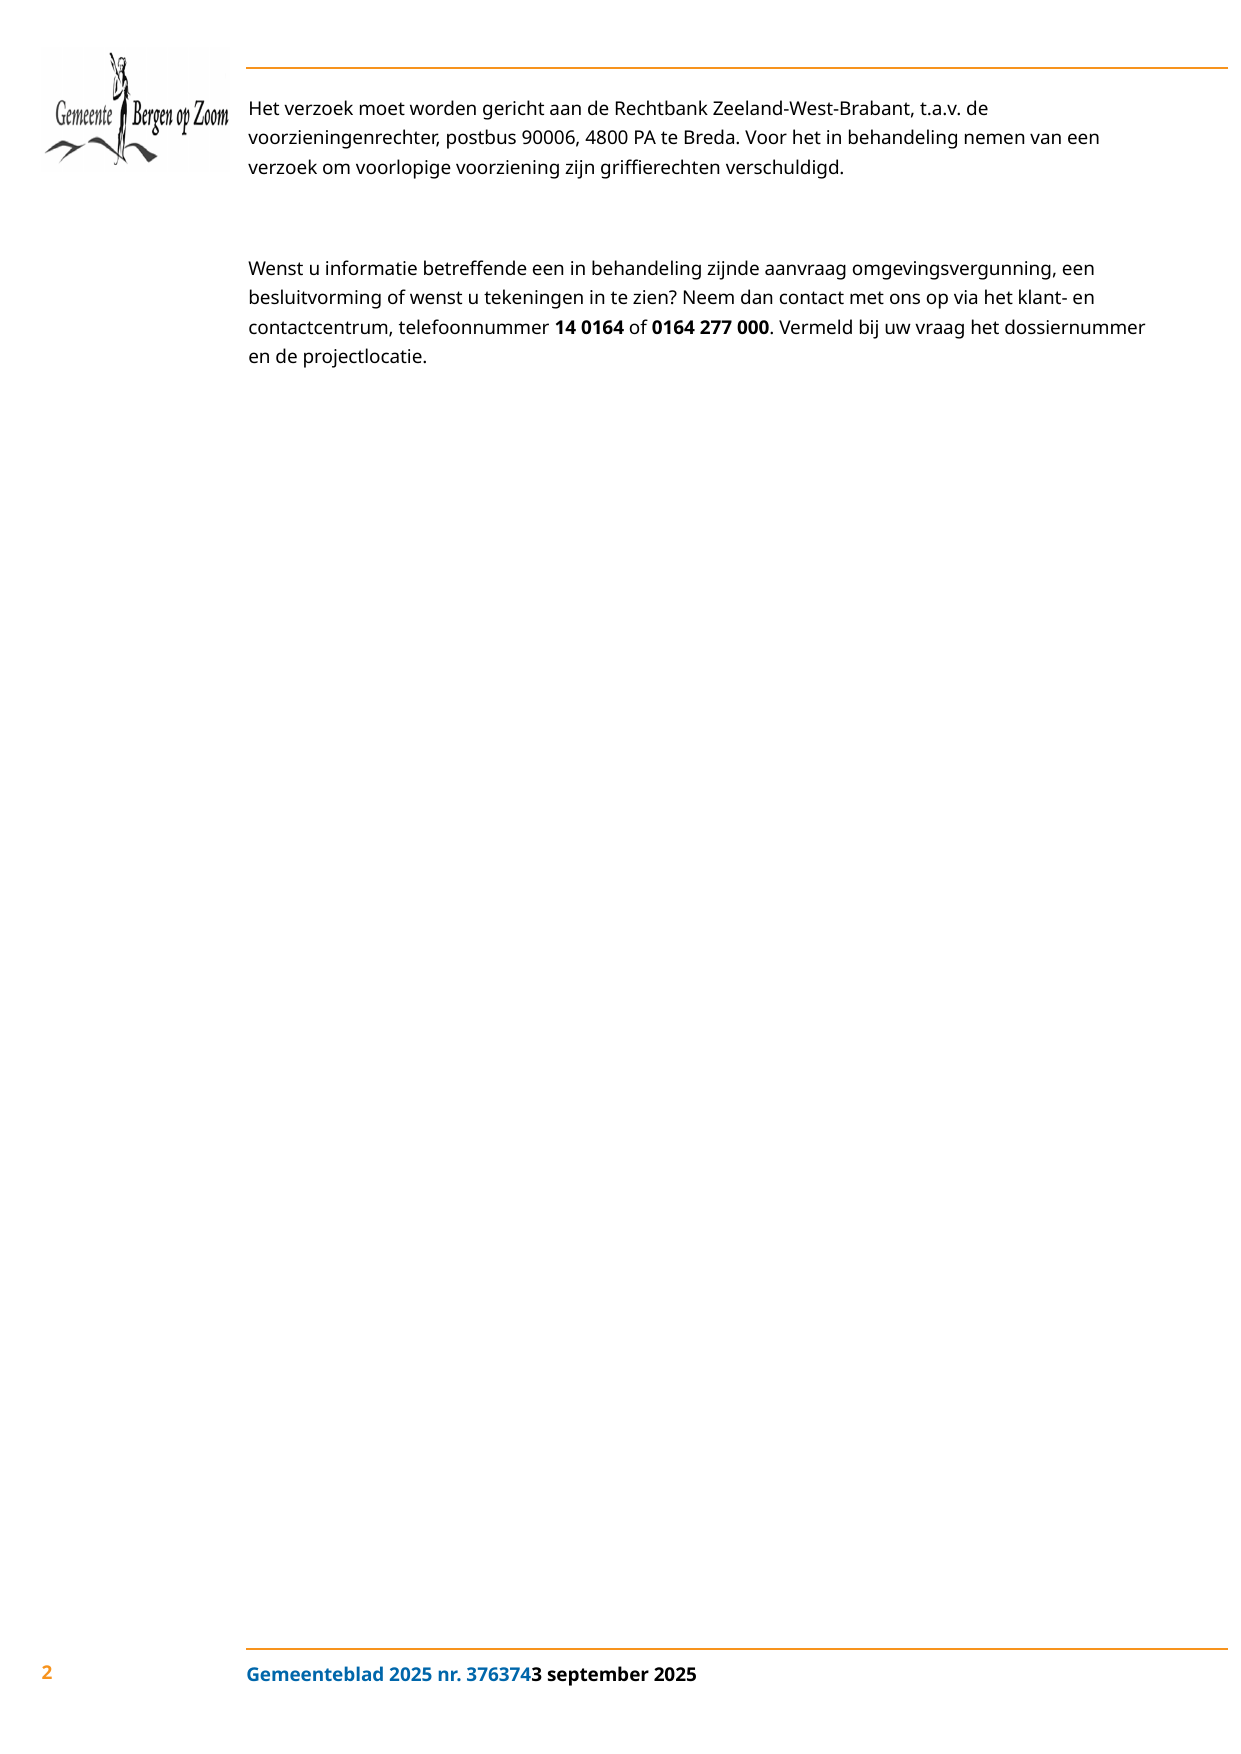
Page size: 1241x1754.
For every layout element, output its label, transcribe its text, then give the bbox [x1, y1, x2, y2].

picture [41, 47, 231, 172]
text Wenst u informatie betreffende een in behandeling zijnde aanvraag omgevingsvergunning, een besluitvorming of wenst u tekeningen in te zien? Neem dan contact met ons op via het klant- en contactcentrum, telefoonnummer 14 0164 of 0164 277 000. Vermeld bij uw vraag het dossiernummer en de projectlocatie. [248, 255, 1152, 369]
text Het verzoek moet worden gericht aan de Rechtbank Zeeland-West-Brabant, t.a.v. de voorzieningenrechter, postbus 90006, 4800 PA te Breda. Voor het in behandeling nemen van een verzoek om voorlopige voorziening zijn griffierechten verschuldigd. [248, 95, 1152, 180]
